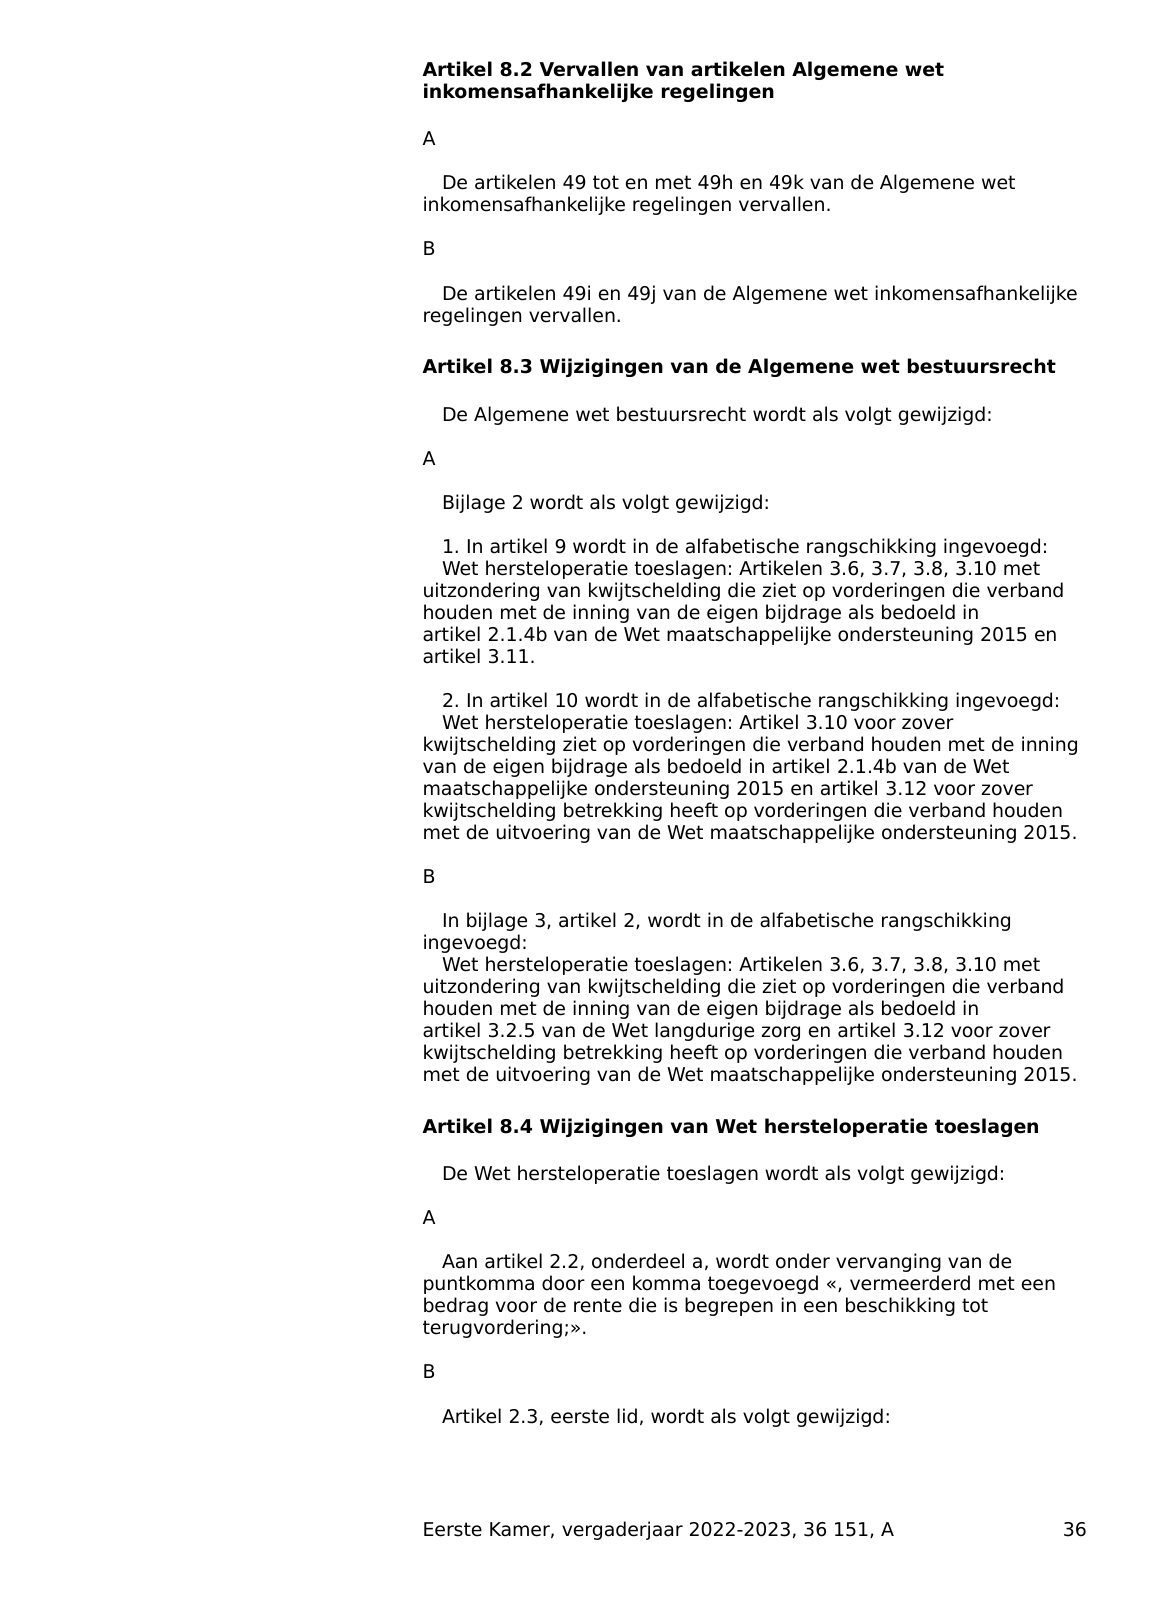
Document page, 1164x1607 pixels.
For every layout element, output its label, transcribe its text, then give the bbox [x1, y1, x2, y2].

text Artikel 2.3, eerste lid, wordt als volgt gewijzigd: [422, 1406, 1087, 1428]
text 1. In artikel 9 wordt in de alfabetische rangschikking ingevoegd: [422, 536, 1087, 558]
text A [422, 1207, 1087, 1229]
text B [422, 866, 1087, 888]
text Wet hersteloperatie toeslagen: Artikelen 3.6, 3.7, 3.8, 3.10 met uitzondering van kwijtschelding die ziet op vorderingen die verband houden met de inning van de eigen bijdrage als bedoeld in artikel 2.1.4b van de Wet maatschappelijke ondersteuning 2015 en artikel 3.11. [422, 558, 1087, 668]
text B [422, 238, 1087, 260]
text B [422, 1361, 1087, 1383]
subtitle Artikel 8.2 Vervallen van artikelen Algemene wet inkomensafhankelijke regelingen [422, 59, 1087, 103]
text A [422, 448, 1087, 469]
text In bijlage 3, artikel 2, wordt in de alfabetische rangschikking ingevoegd: [422, 910, 1087, 954]
text 2. In artikel 10 wordt in de alfabetische rangschikking ingevoegd: [422, 690, 1087, 712]
text De Algemene wet bestuursrecht wordt als volgt gewijzigd: [422, 403, 1087, 425]
text Wet hersteloperatie toeslagen: Artikelen 3.6, 3.7, 3.8, 3.10 met uitzondering van kwijtschelding die ziet op vorderingen die verband houden met de inning van de eigen bijdrage als bedoeld in artikel 3.2.5 van de Wet langdurige zorg en artikel 3.12 voor zover kwijtschelding betrekking heeft op vorderingen die verband houden met de uitvoering van de Wet maatschappelijke ondersteuning 2015. [422, 954, 1087, 1086]
text A [422, 128, 1087, 150]
text De Wet hersteloperatie toeslagen wordt als volgt gewijzigd: [422, 1163, 1087, 1185]
text Aan artikel 2.2, onderdeel a, wordt onder vervanging van de puntkomma door een komma toegevoegd «, vermeerderd met een bedrag voor de rente die is begrepen in een beschikking tot terugvordering;». [422, 1251, 1087, 1339]
text Bijlage 2 wordt als volgt gewijzigd: [422, 492, 1087, 514]
text Wet hersteloperatie toeslagen: Artikel 3.10 voor zover kwijtschelding ziet op vorderingen die verband houden met de inning van de eigen bijdrage als bedoeld in artikel 2.1.4b van de Wet maatschappelijke ondersteuning 2015 en artikel 3.12 voor zover kwijtschelding betrekking heeft op vorderingen die verband houden met de uitvoering van de Wet maatschappelijke ondersteuning 2015. [422, 712, 1087, 844]
subtitle Artikel 8.4 Wijzigingen van Wet hersteloperatie toeslagen [422, 1116, 1087, 1138]
text De artikelen 49 tot en met 49h en 49k van de Algemene wet inkomensafhankelijke regelingen vervallen. [422, 172, 1087, 216]
text De artikelen 49i en 49j van de Algemene wet inkomensafhankelijke regelingen vervallen. [422, 282, 1087, 326]
subtitle Artikel 8.3 Wijzigingen van de Algemene wet bestuursrecht [422, 356, 1087, 378]
